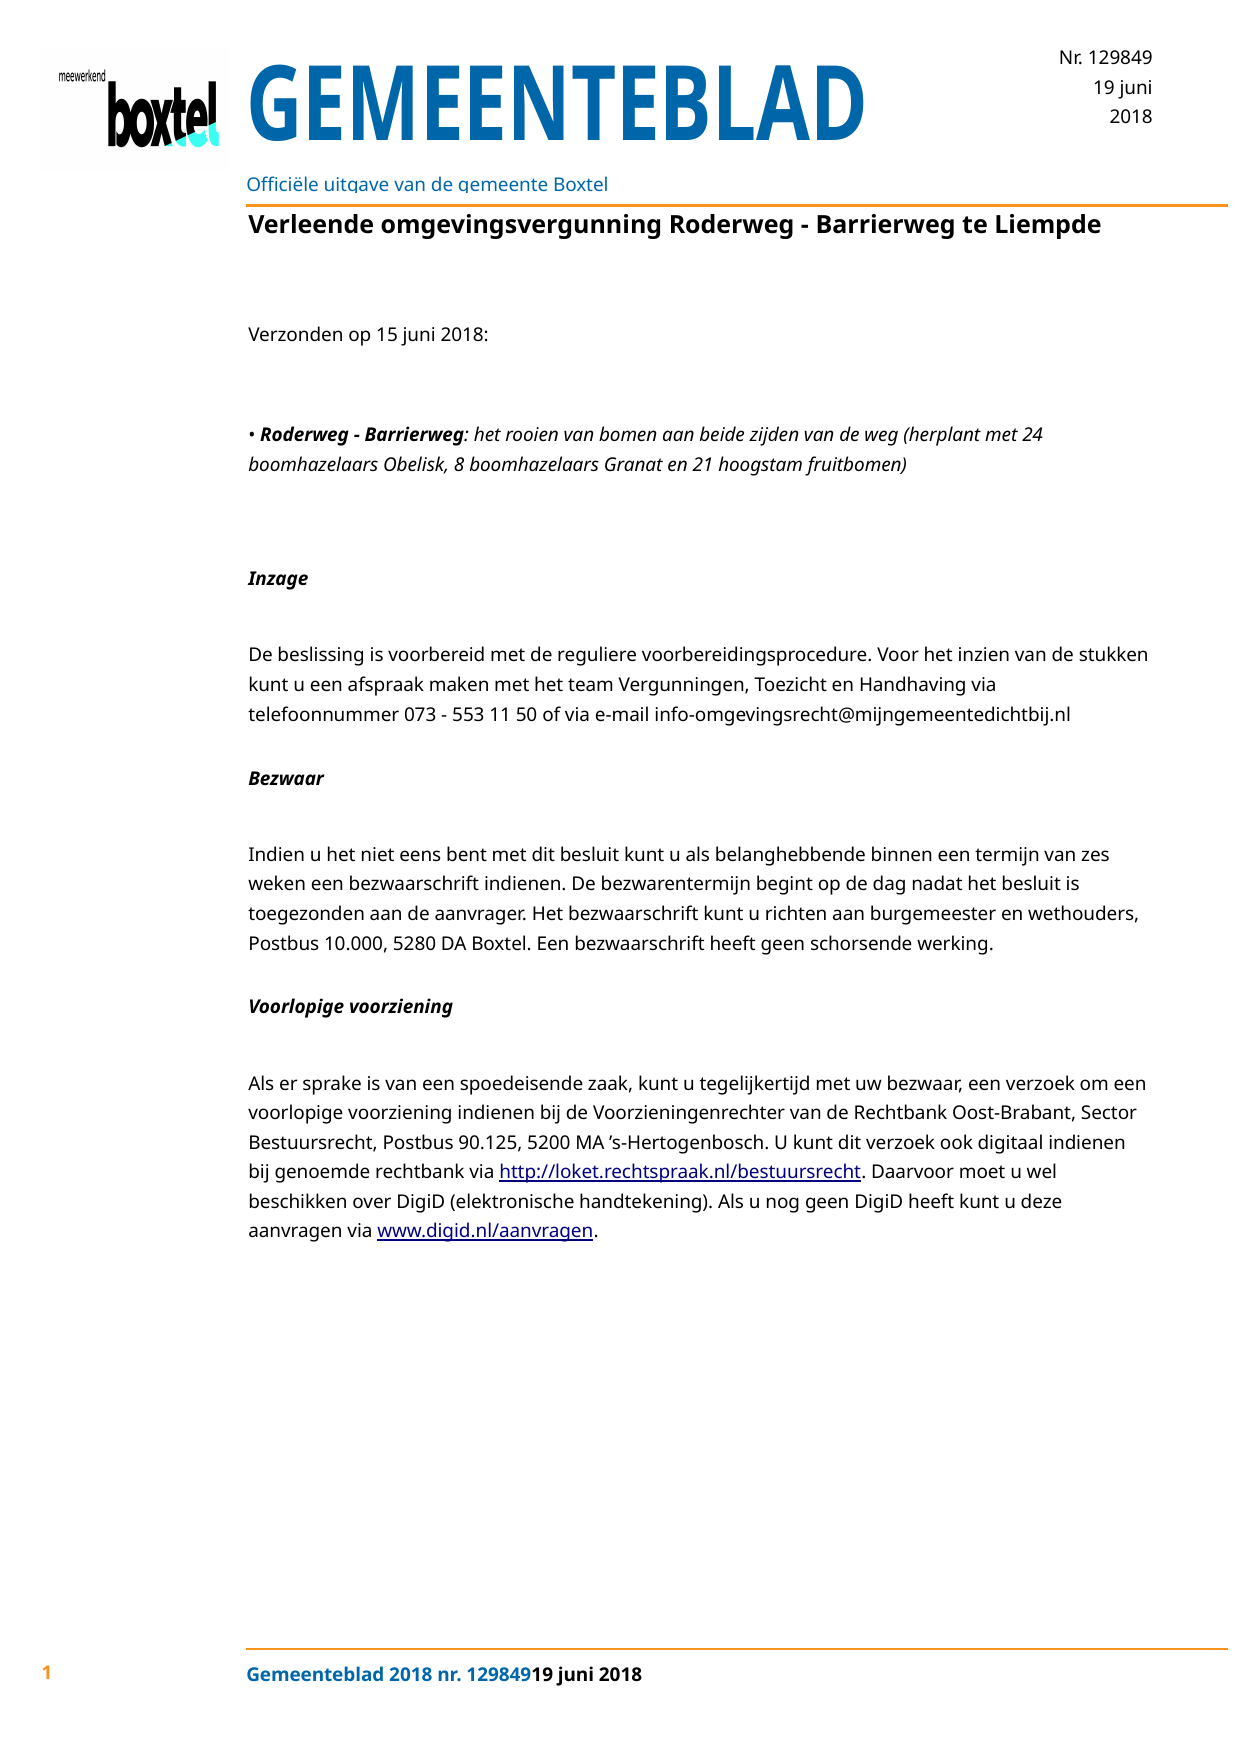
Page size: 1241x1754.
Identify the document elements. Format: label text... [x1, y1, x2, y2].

text Voorlopige voorziening [248, 994, 1152, 1019]
text De beslissing is voorbereid met de reguliere voorbereidingsprocedure. Voor het inzien van de stukken kunt u een afspraak maken met het team Vergunningen, Toezicht en Handhaving via telefoonnummer 073 - 553 11 50 of via e-mail info-omgevingsrecht@mijngemeentedichtbij.nl [248, 642, 1152, 727]
text Verzonden op 15 juni 2018: [248, 321, 1152, 346]
text Bezwaar [248, 765, 1152, 791]
text Inzage [248, 566, 1152, 591]
picture [41, 47, 231, 172]
text Verleende omgevingsvergunning Roderweg - Barrierweg te Liempde [248, 207, 1152, 241]
text • Roderweg - Barrierweg: het rooien van bomen aan beide zijden van de weg (herplant met 24 boomhazelaars Obelisk, 8 boomhazelaars Granat en 21 hoogstam fruitbomen) [248, 422, 1152, 477]
text Indien u het niet eens bent met dit besluit kunt u als belanghebbende binnen een termijn van zes weken een bezwaarschrift indienen. De bezwarentermijn begint op de dag nadat het besluit is toegezonden aan de aanvrager. Het bezwaarschrift kunt u richten aan burgemeester en wethouders, Postbus 10.000, 5280 DA Boxtel. Een bezwaarschrift heeft geen schorsende werking. [248, 841, 1152, 955]
text Als er sprake is van een spoedeisende zaak, kunt u tegelijkertijd met uw bezwaar, een verzoek om een voorlopige voorziening indienen bij de Voorzieningenrechter van de Rechtbank Oost-Brabant, Sector Bestuursrecht, Postbus 90.125, 5200 MA ’s-Hertogenbosch. U kunt dit verzoek ook digitaal indienen bij genoemde rechtbank via http://loket.rechtspraak.nl/bestuursrecht. Daarvoor moet u wel beschikken over DigiD (elektronische handtekening). Als u nog geen DigiD heeft kunt u deze aanvragen via www.digid.nl/aanvragen. [248, 1070, 1152, 1243]
